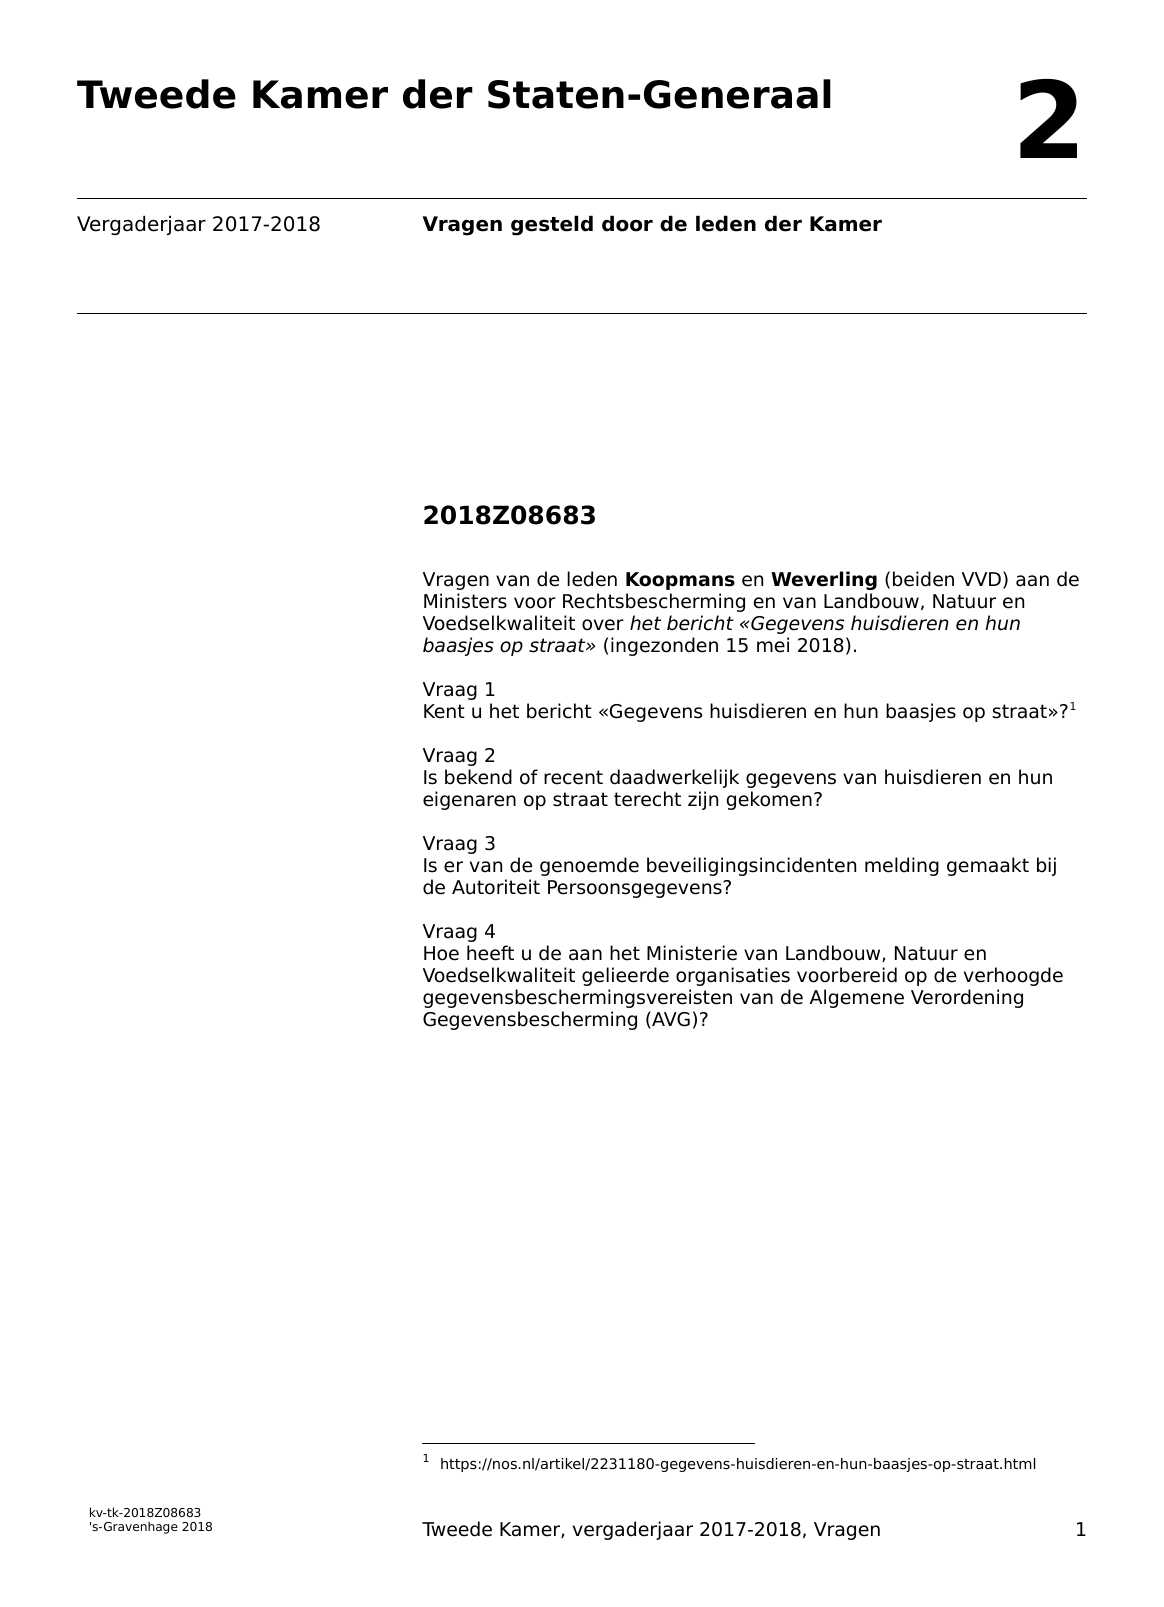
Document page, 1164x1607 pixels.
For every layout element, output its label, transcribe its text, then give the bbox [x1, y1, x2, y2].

text Vraag 4 [422, 921, 1087, 943]
text Is bekend of recent daadwerkelijk gegevens van huisdieren en hun eigenaren op straat terecht zijn gekomen? [422, 767, 1087, 811]
text 2018Z08683 [422, 501, 1087, 531]
text Is er van de genoemde beveiligingsincidenten melding gemaakt bij de Autoriteit Persoonsgegevens? [422, 855, 1087, 899]
text Vraag 3 [422, 833, 1087, 855]
text https://nos.nl/artikel/2231180-gegevens-huisdieren-en-hun-baasjes-op-straat.html [422, 1452, 1087, 1474]
text Vraag 1 [422, 679, 1087, 701]
text 's-Gravenhage 2018 [88, 1520, 323, 1534]
text Vragen van de leden Koopmans en Weverling (beiden VVD) aan de Ministers voor Rechtsbescherming en van Landbouw, Natuur en Voedselkwaliteit over het bericht «Gegevens huisdieren en hun baasjes op straat» (ingezonden 15 mei 2018). [422, 569, 1087, 657]
table_header Tweede Kamer der Staten-Generaal [77, 59, 886, 198]
text kv-tk-2018Z08683 [88, 1506, 323, 1520]
table_cell Vergaderjaar 2017-2018 [77, 199, 422, 313]
text Vraag 2 [422, 745, 1087, 767]
text Kent u het bericht «Gegevens huisdieren en hun baasjes op straat»? [422, 701, 1087, 723]
table_cell Vragen gesteld door de leden der Kamer [422, 199, 1087, 313]
table_header 2 [886, 59, 1087, 198]
text Hoe heeft u de aan het Ministerie van Landbouw, Natuur en Voedselkwaliteit gelieerde organisaties voorbereid op de verhoogde gegevensbeschermingsvereisten van de Algemene Verordening Gegevensbescherming (AVG)? [422, 943, 1087, 1031]
